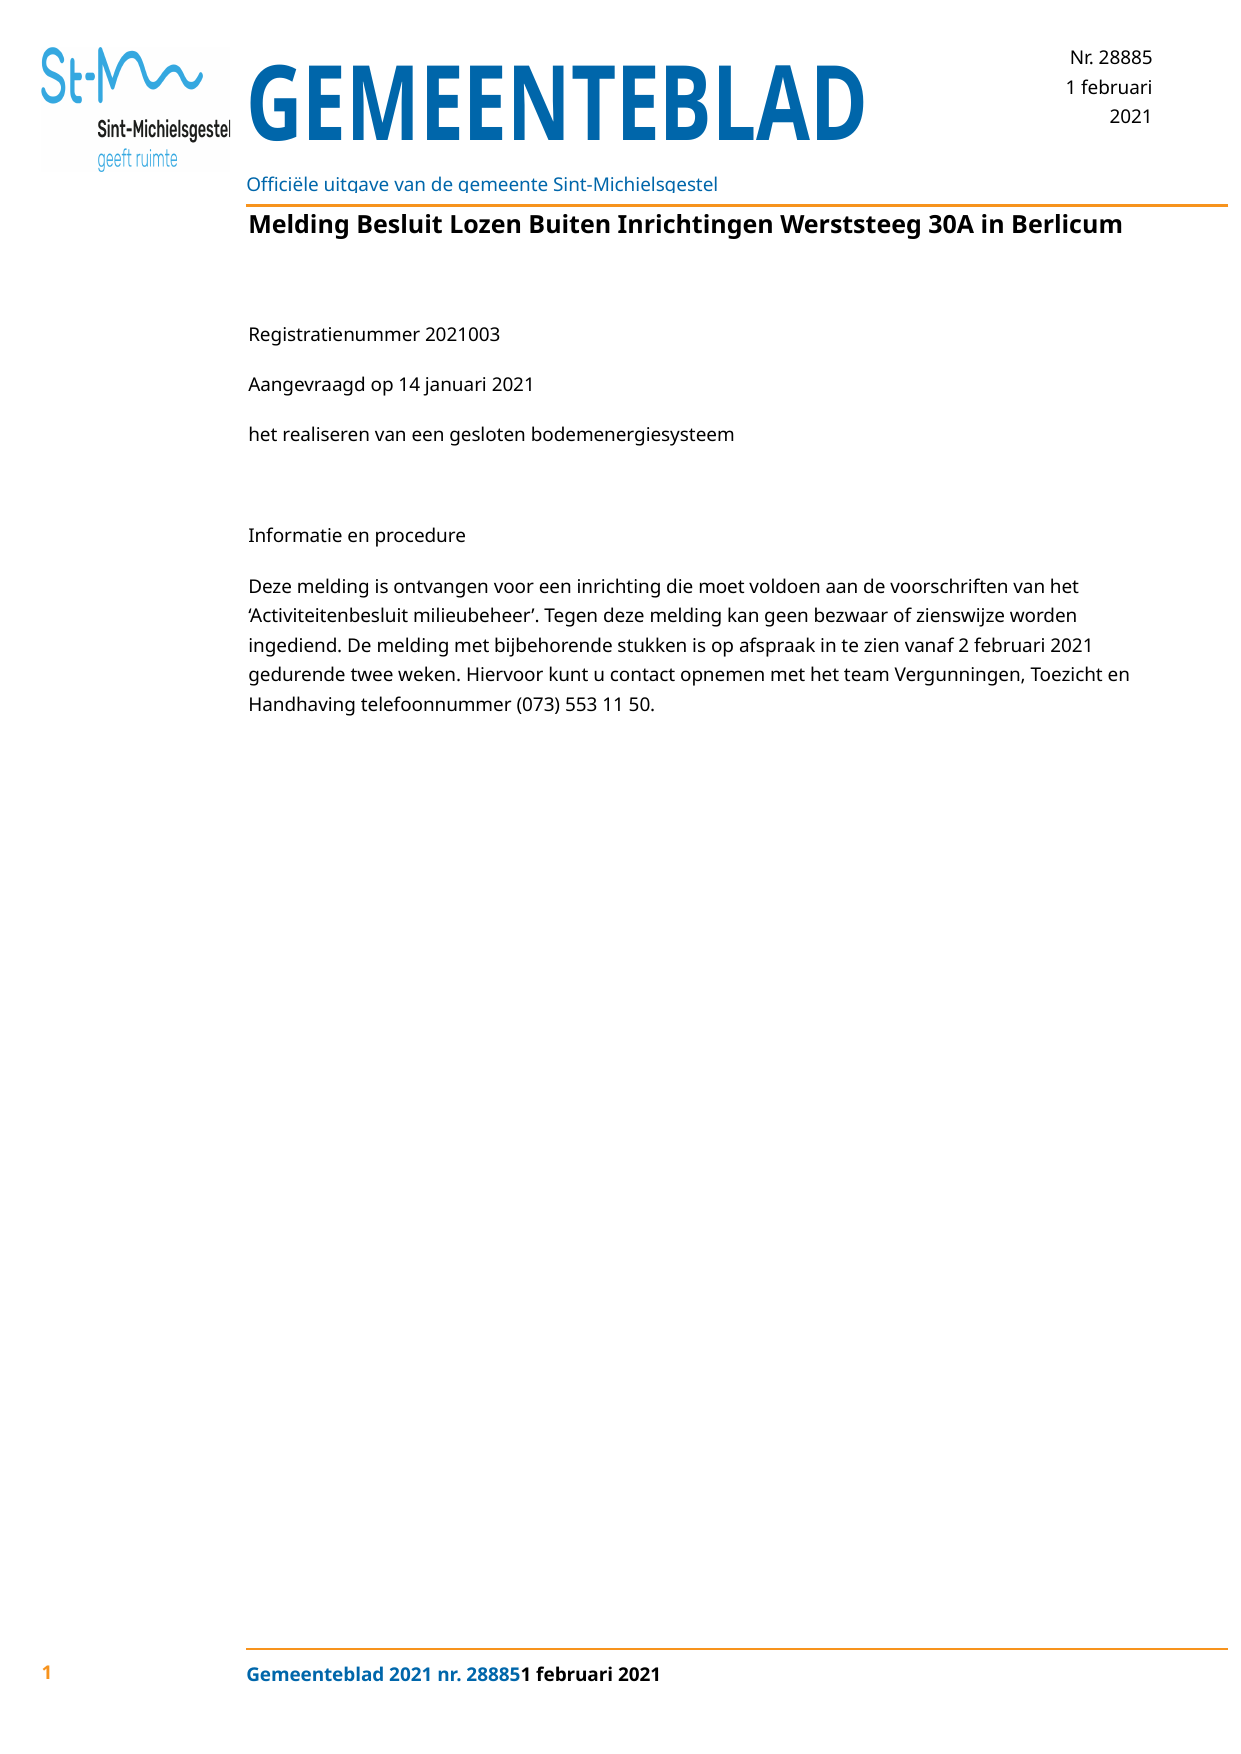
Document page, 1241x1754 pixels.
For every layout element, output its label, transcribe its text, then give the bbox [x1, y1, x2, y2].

text Melding Besluit Lozen Buiten Inrichtingen Werststeeg 30A in Berlicum [248, 207, 1152, 241]
picture [41, 47, 231, 172]
text Aangevraagd op 14 januari 2021 [248, 371, 1152, 397]
text Deze melding is ontvangen voor een inrichting die moet voldoen aan de voorschriften van het ‘Activiteitenbesluit milieubeheer’. Tegen deze melding kan geen bezwaar of zienswijze worden ingediend. De melding met bijbehorende stukken is op afspraak in te zien vanaf 2 februari 2021 gedurende twee weken. Hiervoor kunt u contact opnemen met het team Vergunningen, Toezicht en Handhaving telefoonnummer (073) 553 11 50. [248, 573, 1152, 717]
text Registratienummer 2021003 [248, 321, 1152, 346]
text het realiseren van een gesloten bodemenergiesysteem [248, 422, 1152, 447]
text Informatie en procedure [248, 522, 1152, 548]
